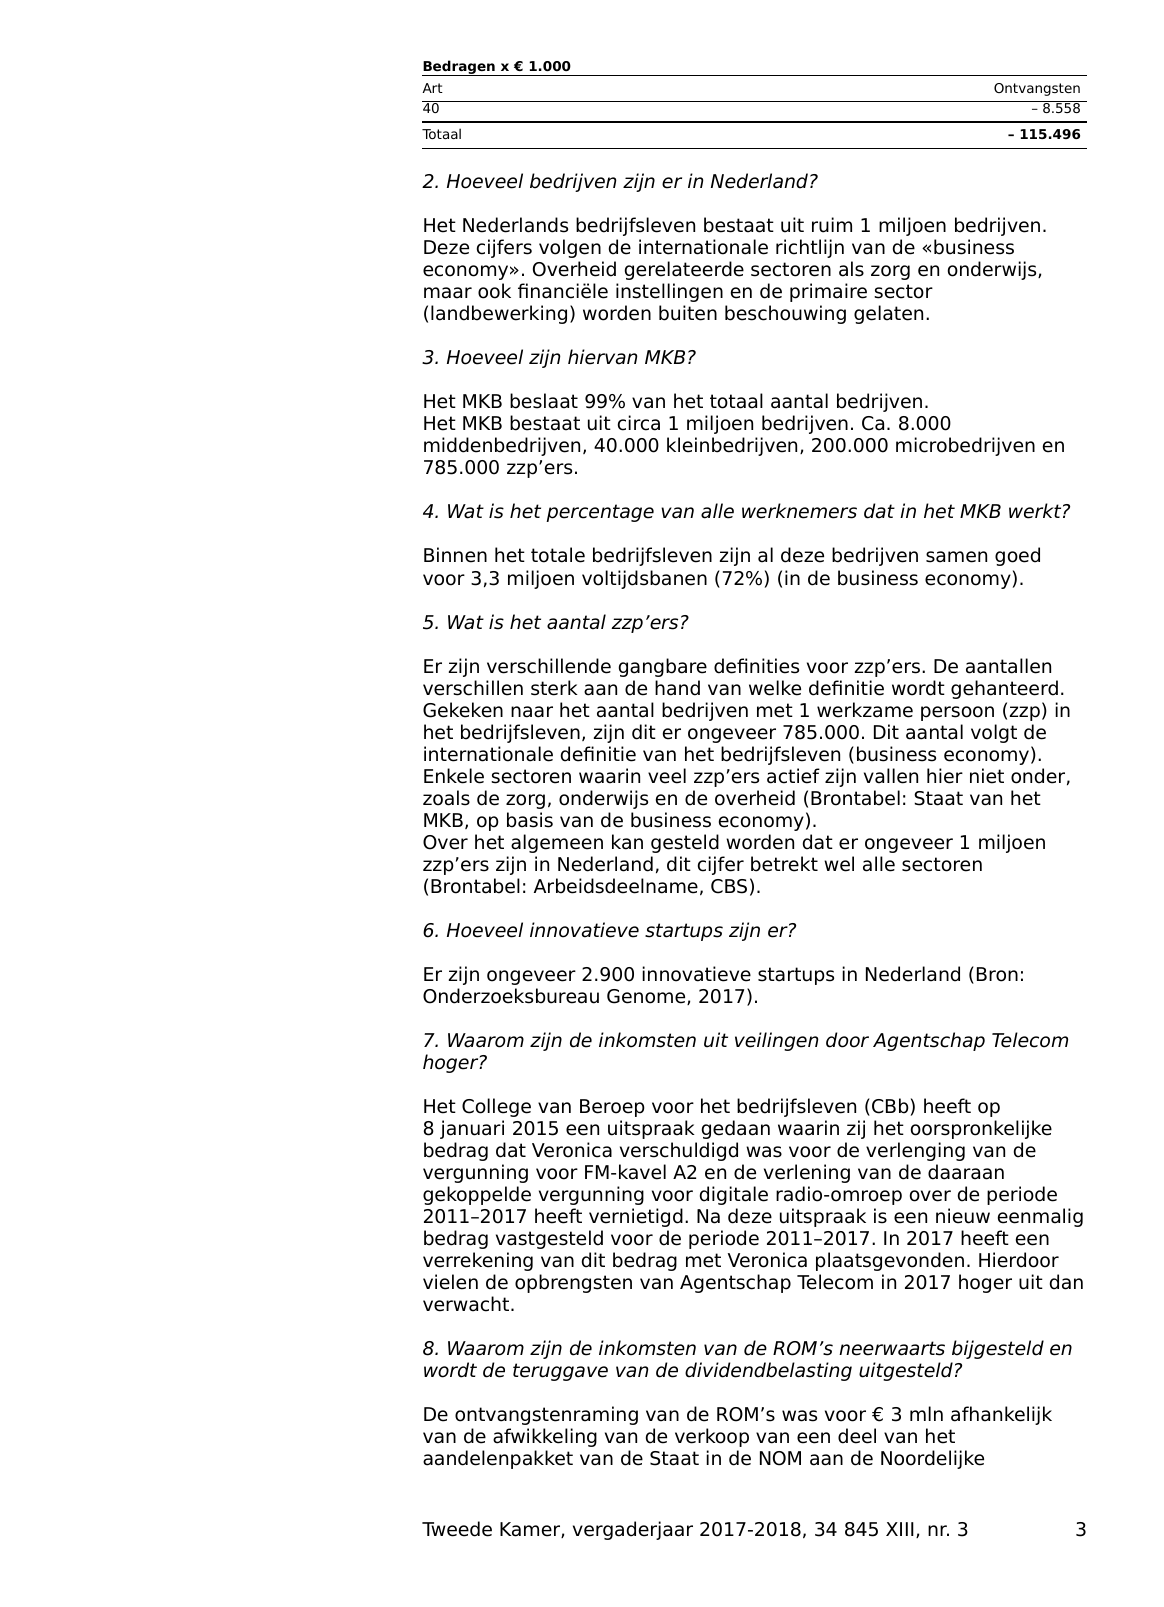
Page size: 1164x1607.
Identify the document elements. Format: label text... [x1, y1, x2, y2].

text 6. Hoeveel innovatieve startups zijn er? [422, 920, 1087, 942]
text Het College van Beroep voor het bedrijfsleven (CBb) heeft op 8 januari 2015 een uitspraak gedaan waarin zij het oorspronkelijke bedrag dat Veronica verschuldigd was voor de verlenging van de vergunning voor FM-kavel A2 en de verlening van de daaraan gekoppelde vergunning voor digitale radio-omroep over de periode 2011–2017 heeft vernietigd. Na deze uitspraak is een nieuw eenmalig bedrag vastgesteld voor de periode 2011–2017. In 2017 heeft een verrekening van dit bedrag met Veronica plaatsgevonden. Hierdoor vielen de opbrengsten van Agentschap Telecom in 2017 hoger uit dan verwacht. [422, 1096, 1087, 1316]
text 2. Hoeveel bedrijven zijn er in Nederland? [422, 171, 1087, 193]
table_header Bedragen x € 1.000 [422, 59, 1087, 75]
table_cell – 115.496 [662, 123, 1087, 147]
text 4. Wat is het percentage van alle werknemers dat in het MKB werkt? [422, 501, 1087, 523]
table_cell 40 [422, 102, 662, 121]
table_cell – 8.558 [662, 102, 1087, 121]
table_cell Art [422, 76, 662, 101]
text Deze cijfers volgen de internationale richtlijn van de «business economy». Overheid gerelateerde sectoren als zorg en onderwijs, maar ook financiële instellingen en de primaire sector (landbewerking) worden buiten beschouwing gelaten. [422, 237, 1087, 325]
text 8. Waarom zijn de inkomsten van de ROM’s neerwaarts bijgesteld en wordt de teruggave van de dividendbelasting uitgesteld? [422, 1338, 1087, 1382]
table_cell Totaal [422, 123, 662, 147]
text 7. Waarom zijn de inkomsten uit veilingen door Agentschap Telecom hoger? [422, 1030, 1087, 1074]
text Het Nederlands bedrijfsleven bestaat uit ruim 1 miljoen bedrijven. [422, 215, 1087, 237]
text Het MKB bestaat uit circa 1 miljoen bedrijven. Ca. 8.000 middenbedrijven, 40.000 kleinbedrijven, 200.000 microbedrijven en 785.000 zzp’ers. [422, 413, 1087, 479]
text De ontvangstenraming van de ROM’s was voor € 3 mln afhankelijk van de afwikkeling van de verkoop van een deel van het aandelenpakket van de Staat in de NOM aan de Noordelijke [422, 1404, 1087, 1470]
text Er zijn verschillende gangbare definities voor zzp’ers. De aantallen verschillen sterk aan de hand van welke definitie wordt gehanteerd. [422, 656, 1087, 700]
table_cell Ontvangsten [662, 76, 1087, 101]
text Er zijn ongeveer 2.900 innovatieve startups in Nederland (Bron: Onderzoeksbureau Genome, 2017). [422, 964, 1087, 1008]
text Gekeken naar het aantal bedrijven met 1 werkzame persoon (zzp) in het bedrijfsleven, zijn dit er ongeveer 785.000. Dit aantal volgt de internationale definitie van het bedrijfsleven (business economy). Enkele sectoren waarin veel zzp’ers actief zijn vallen hier niet onder, zoals de zorg, onderwijs en de overheid (Brontabel: Staat van het MKB, op basis van de business economy). [422, 700, 1087, 832]
text Over het algemeen kan gesteld worden dat er ongeveer 1 miljoen zzp’ers zijn in Nederland, dit cijfer betrekt wel alle sectoren (Brontabel: Arbeidsdeelname, CBS). [422, 832, 1087, 897]
text 3. Hoeveel zijn hiervan MKB? [422, 347, 1087, 369]
text Het MKB beslaat 99% van het totaal aantal bedrijven. [422, 391, 1087, 413]
text Binnen het totale bedrijfsleven zijn al deze bedrijven samen goed voor 3,3 miljoen voltijdsbanen (72%) (in de business economy). [422, 545, 1087, 589]
text 5. Wat is het aantal zzp’ers? [422, 612, 1087, 633]
